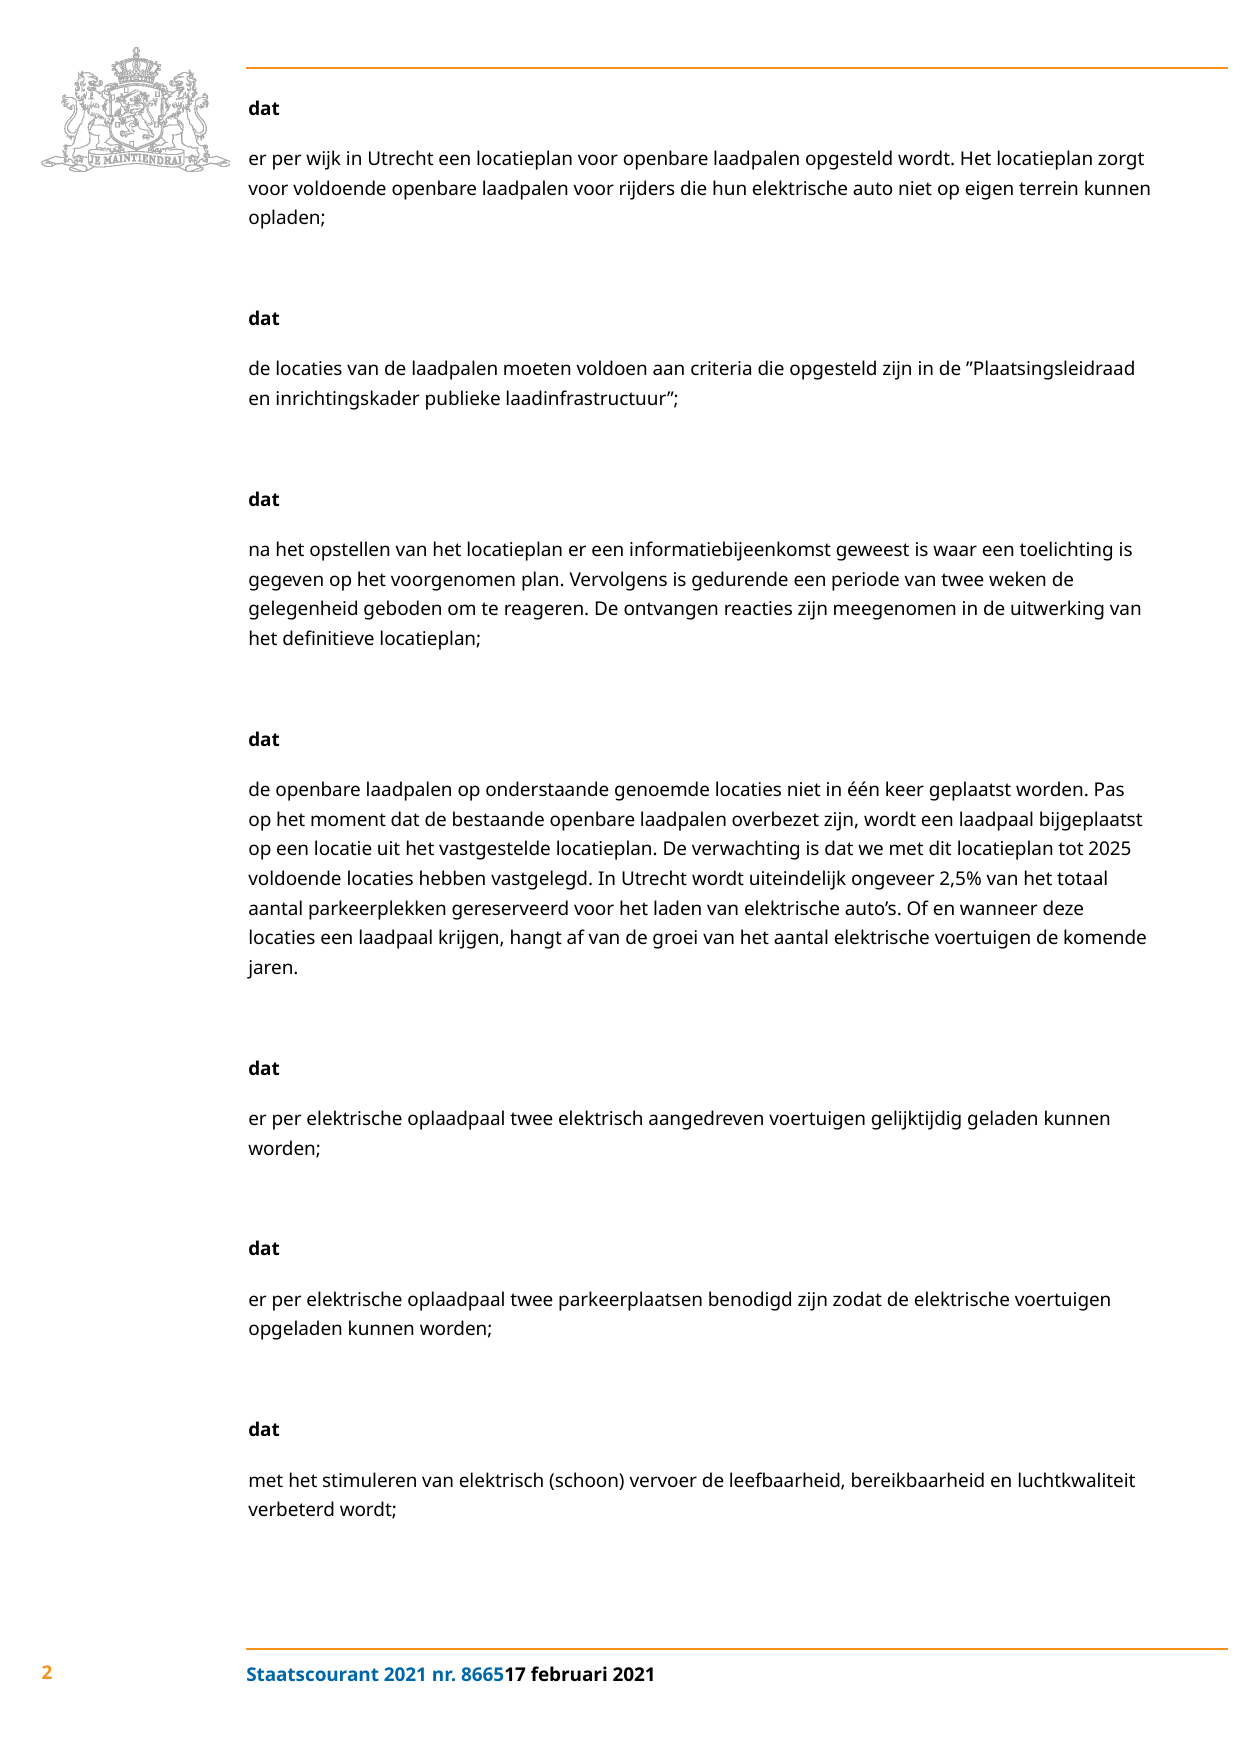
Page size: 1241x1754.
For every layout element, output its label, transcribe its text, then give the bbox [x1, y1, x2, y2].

text dat [248, 95, 1152, 121]
text dat [248, 486, 1152, 512]
text dat [248, 1055, 1152, 1081]
text na het opstellen van het locatieplan er een informatiebijeenkomst geweest is waar een toelichting is gegeven op het voorgenomen plan. Vervolgens is gedurende een periode van twee weken de gelegenheid geboden om te reageren. De ontvangen reacties zijn meegenomen in de uitwerking van het definitieve locatieplan; [248, 536, 1152, 651]
text de openbare laadpalen op onderstaande genoemde locaties niet in één keer geplaatst worden. Pas op het moment dat de bestaande openbare laadpalen overbezet zijn, wordt een laadpaal bijgeplaatst op een locatie uit het vastgestelde locatieplan. De verwachting is dat we met dit locatieplan tot 2025 voldoende locaties hebben vastgelegd. In Utrecht wordt uiteindelijk ongeveer 2,5% van het totaal aantal parkeerplekken gereserveerd voor het laden van elektrische auto’s. Of en wanneer deze locaties een laadpaal krijgen, hangt af van de groei van het aantal elektrische voertuigen de komende jaren. [248, 776, 1152, 980]
text met het stimuleren van elektrisch (schoon) vervoer de leefbaarheid, bereikbaarheid en luchtkwaliteit verbeterd wordt; [248, 1467, 1152, 1522]
text de locaties van de laadpalen moeten voldoen aan criteria die opgesteld zijn in de ”Plaatsingsleidraad en inrichtingskader publieke laadinfrastructuur”; [248, 356, 1152, 411]
text er per wijk in Utrecht een locatieplan voor openbare laadpalen opgesteld wordt. Het locatieplan zorgt voor voldoende openbare laadpalen voor rijders die hun elektrische auto niet op eigen terrein kunnen opladen; [248, 145, 1152, 230]
text er per elektrische oplaadpaal twee parkeerplaatsen benodigd zijn zodat de elektrische voertuigen opgeladen kunnen worden; [248, 1286, 1152, 1341]
text dat [248, 305, 1152, 331]
text dat [248, 726, 1152, 752]
text dat [248, 1236, 1152, 1261]
text er per elektrische oplaadpaal twee elektrisch aangedreven voertuigen gelijktijdig geladen kunnen worden; [248, 1105, 1152, 1161]
text dat [248, 1416, 1152, 1442]
picture [41, 47, 231, 172]
